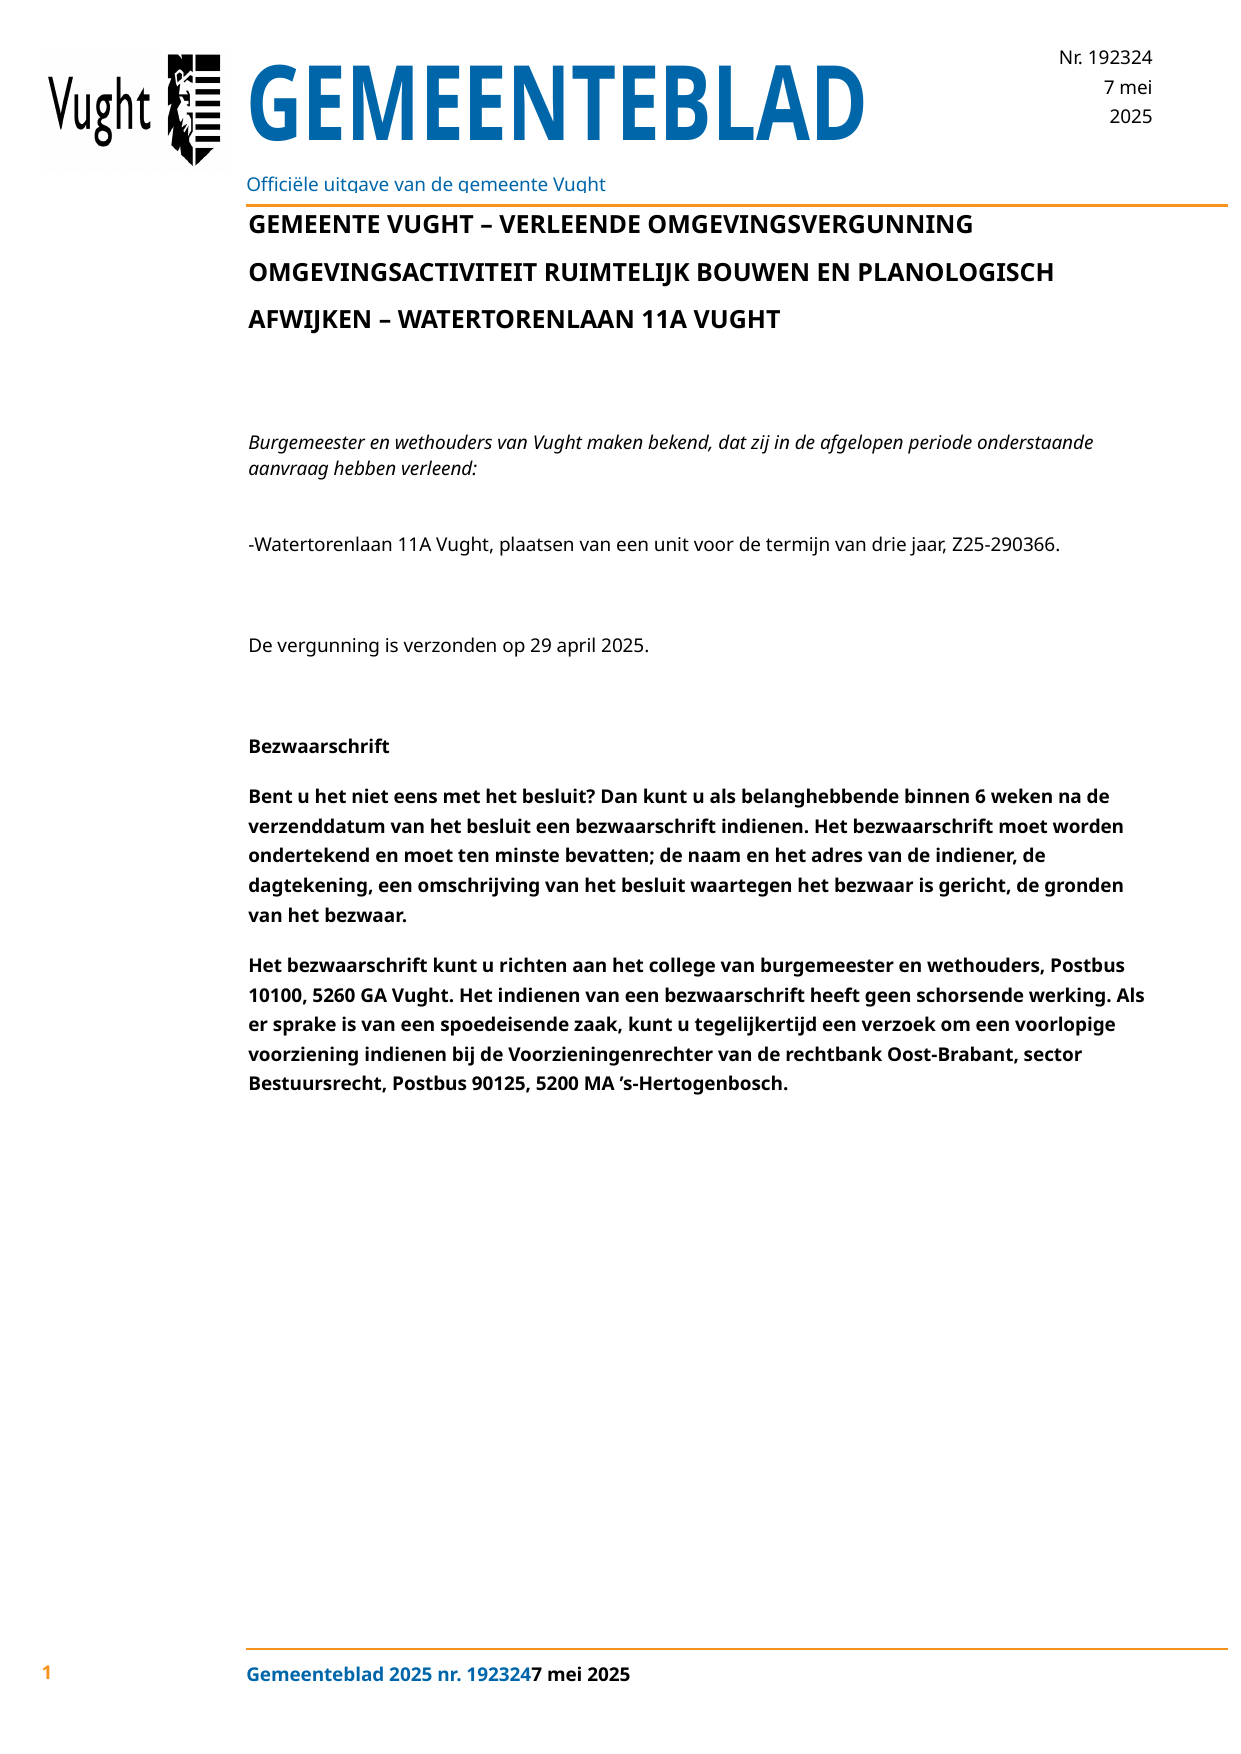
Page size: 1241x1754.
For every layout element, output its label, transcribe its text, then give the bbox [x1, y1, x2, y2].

picture [41, 47, 231, 172]
text Bezwaarschrift [248, 733, 1152, 759]
text -Watertorenlaan 11A Vught, plaatsen van een unit voor de termijn van drie jaar, Z25-290366. [248, 531, 1152, 557]
text GEMEENTE VUGHT – VERLEENDE OMGEVINGSVERGUNNING OMGEVINGSACTIVITEIT RUIMTELIJK BOUWEN EN PLANOLOGISCH AFWIJKEN – WATERTORENLAAN 11A VUGHT [248, 207, 1152, 336]
text Burgemeester en wethouders van Vught maken bekend, dat zij in de afgelopen periode onderstaande aanvraag hebben verleend: [248, 429, 1152, 481]
text De vergunning is verzonden op 29 april 2025. [248, 632, 1152, 658]
text Het bezwaarschrift kunt u richten aan het college van burgemeester en wethouders, Postbus 10100, 5260 GA Vught. Het indienen van een bezwaarschrift heeft geen schorsende werking. Als er sprake is van een spoedeisende zaak, kunt u tegelijkertijd een verzoek om een voorlopige voorziening indienen bij de Voorzieningenrechter van de rechtbank Oost-Brabant, sector Bestuursrecht, Postbus 90125, 5200 MA ’s-Hertogenbosch. [248, 952, 1152, 1096]
text Bent u het niet eens met het besluit? Dan kunt u als belanghebbende binnen 6 weken na de verzenddatum van het besluit een bezwaarschrift indienen. Het bezwaarschrift moet worden ondertekend en moet ten minste bevatten; de naam en het adres van de indiener, de dagtekening, een omschrijving van het besluit waartegen het bezwaar is gericht, de gronden van het bezwaar. [248, 783, 1152, 927]
